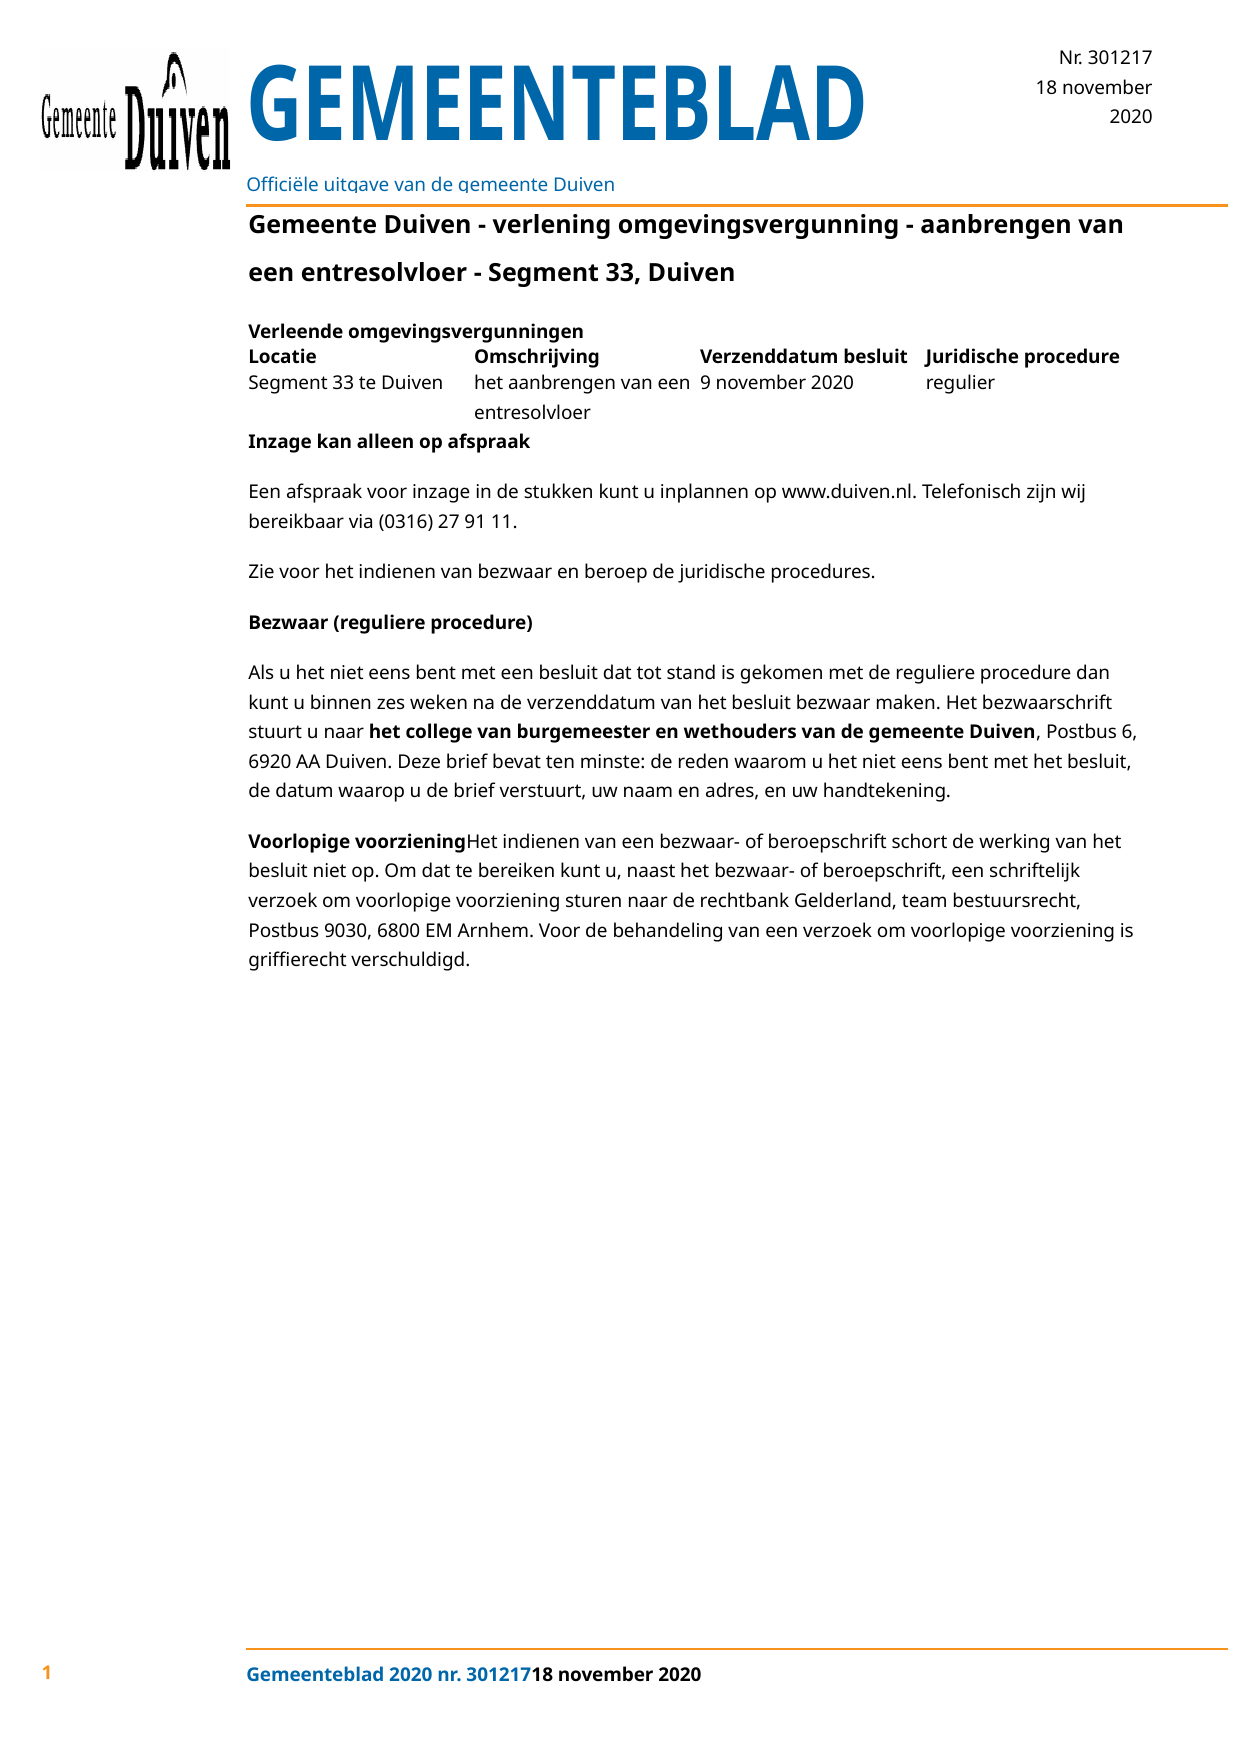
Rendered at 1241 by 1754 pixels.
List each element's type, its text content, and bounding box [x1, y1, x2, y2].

table_cell 9 november 2020 [700, 370, 926, 425]
text Als u het niet eens bent met een besluit dat tot stand is gekomen met de reguliere procedure dan kunt u binnen zes weken na de verzenddatum van het besluit bezwaar maken. Het bezwaarschrift stuurt u naar het college van burgemeester en wethouders van de gemeente Duiven, Postbus 6, 6920 AA Duiven. Deze brief bevat ten minste: de reden waarom u het niet eens bent met het besluit, de datum waarop u de brief verstuurt, uw naam en adres, en uw handtekening. [248, 659, 1152, 803]
text Zie voor het indienen van bezwaar en beroep de juridische procedures. [248, 558, 1152, 584]
table_cell het aanbrengen van een entresolvloer [474, 370, 700, 425]
table_cell Verzenddatum besluit [700, 344, 926, 369]
text Inzage kan alleen op afspraak [248, 428, 1152, 454]
picture [41, 47, 231, 172]
table_cell Segment 33 te Duiven [248, 370, 474, 425]
table_header Verleende omgevingsvergunningen [248, 318, 1152, 344]
table_cell regulier [926, 370, 1152, 425]
text Een afspraak voor inzage in de stukken kunt u inplannen op www.duiven.nl. Telefonisch zijn wij bereikbaar via (0316) 27 91 11. [248, 478, 1152, 534]
text Gemeente Duiven - verlening omgevingsvergunning - aanbrengen van een entresolvloer - Segment 33, Duiven [248, 207, 1152, 288]
table_cell Omschrijving [474, 344, 700, 369]
table_cell Locatie [248, 344, 474, 369]
text Bezwaar (reguliere procedure) [248, 609, 1152, 634]
text Voorlopige voorzieningHet indienen van een bezwaar- of beroepschrift schort de werking van het besluit niet op. Om dat te bereiken kunt u, naast het bezwaar- of beroepschrift, een schriftelijk verzoek om voorlopige voorziening sturen naar de rechtbank Gelderland, team bestuursrecht, Postbus 9030, 6800 EM Arnhem. Voor de behandeling van een verzoek om voorlopige voorziening is griffierecht verschuldigd. [248, 828, 1152, 972]
table_cell Juridische procedure [926, 344, 1152, 369]
